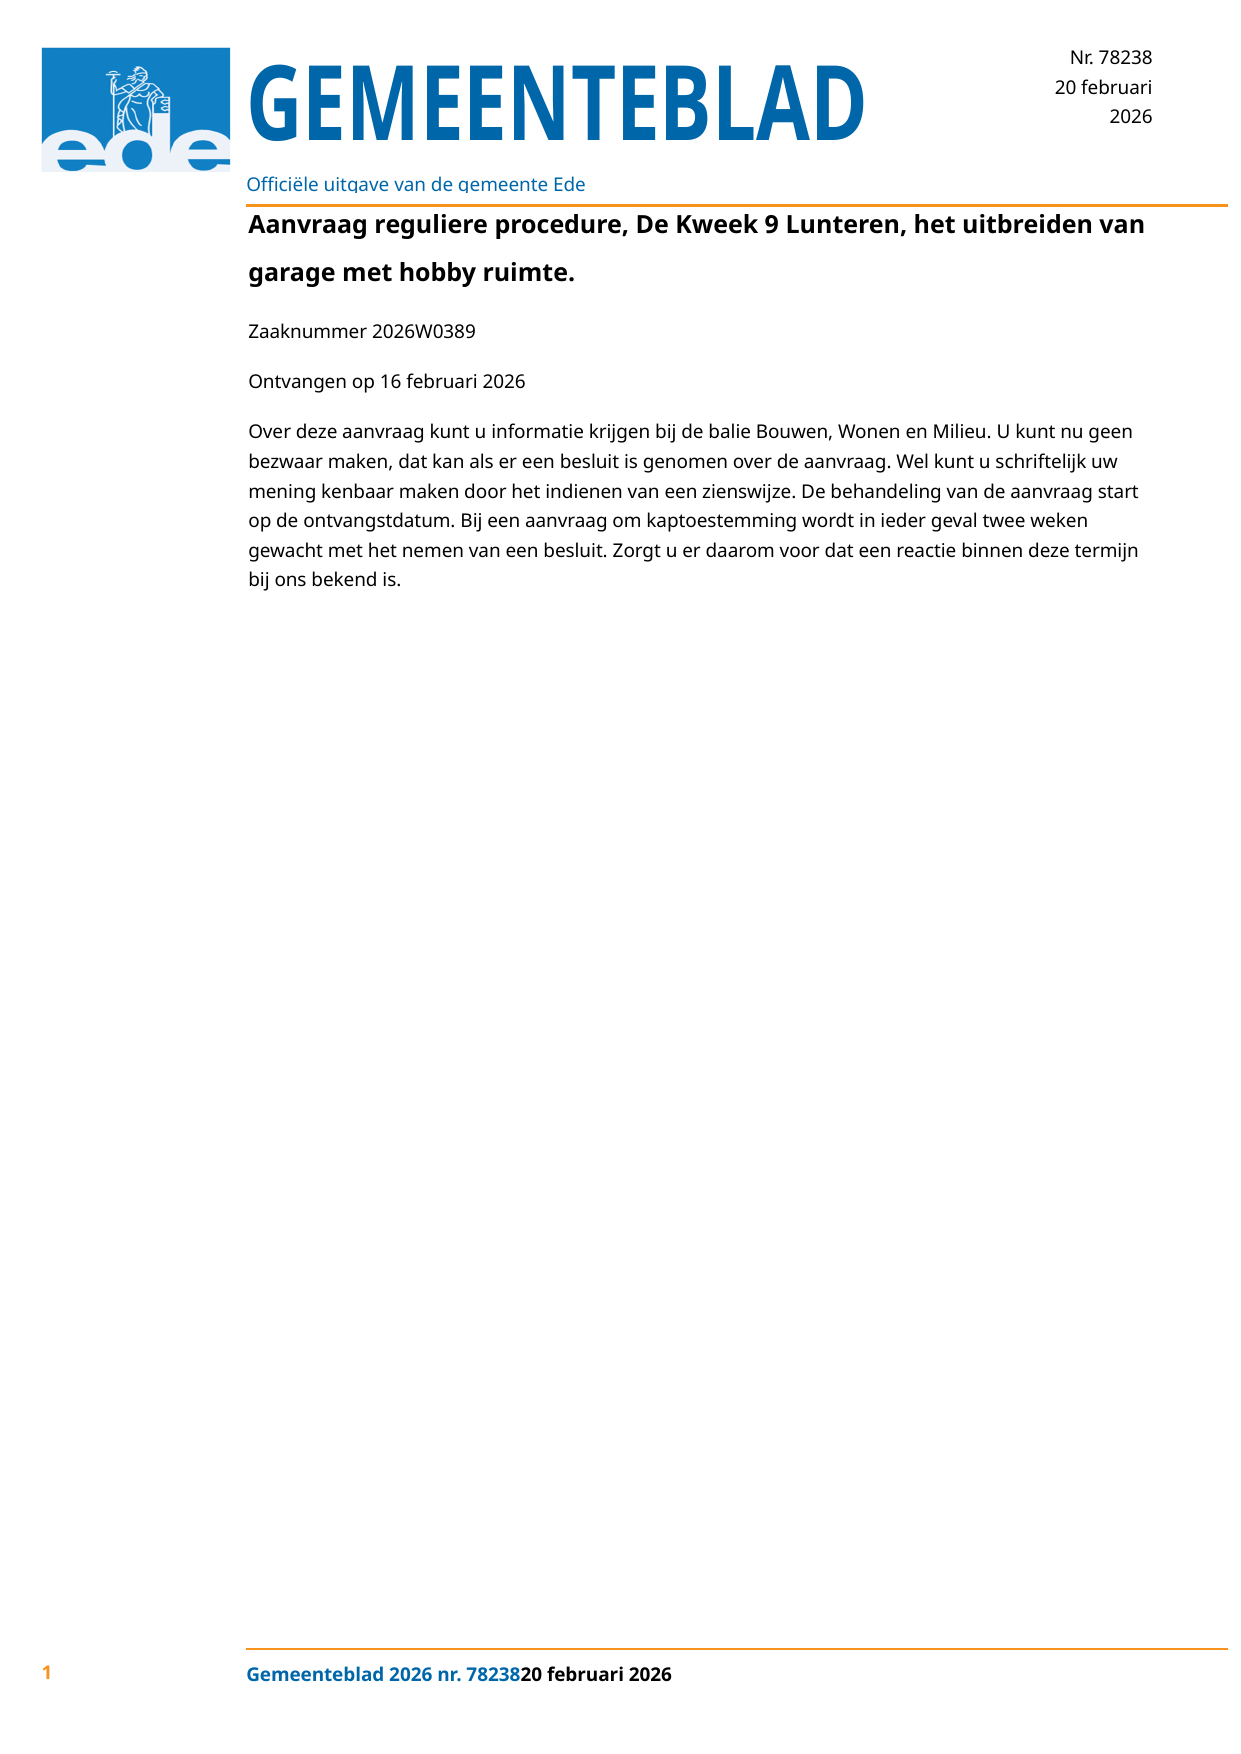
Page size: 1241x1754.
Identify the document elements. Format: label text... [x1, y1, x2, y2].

text Over deze aanvraag kunt u informatie krijgen bij de balie Bouwen, Wonen en Milieu. U kunt nu geen bezwaar maken, dat kan als er een besluit is genomen over de aanvraag. Wel kunt u schriftelijk uw mening kenbaar maken door het indienen van een zienswijze. De behandeling van de aanvraag start op de ontvangstdatum. Bij een aanvraag om kaptoestemming wordt in ieder geval twee weken gewacht met het nemen van een besluit. Zorgt u er daarom voor dat een reactie binnen deze termijn bij ons bekend is. [248, 419, 1152, 592]
text Aanvraag reguliere procedure, De Kweek 9 Lunteren, het uitbreiden van garage met hobby ruimte. [248, 207, 1152, 288]
text Zaaknummer 2026W0389 [248, 318, 1152, 344]
text Ontvangen op 16 februari 2026 [248, 368, 1152, 394]
picture [41, 47, 231, 172]
